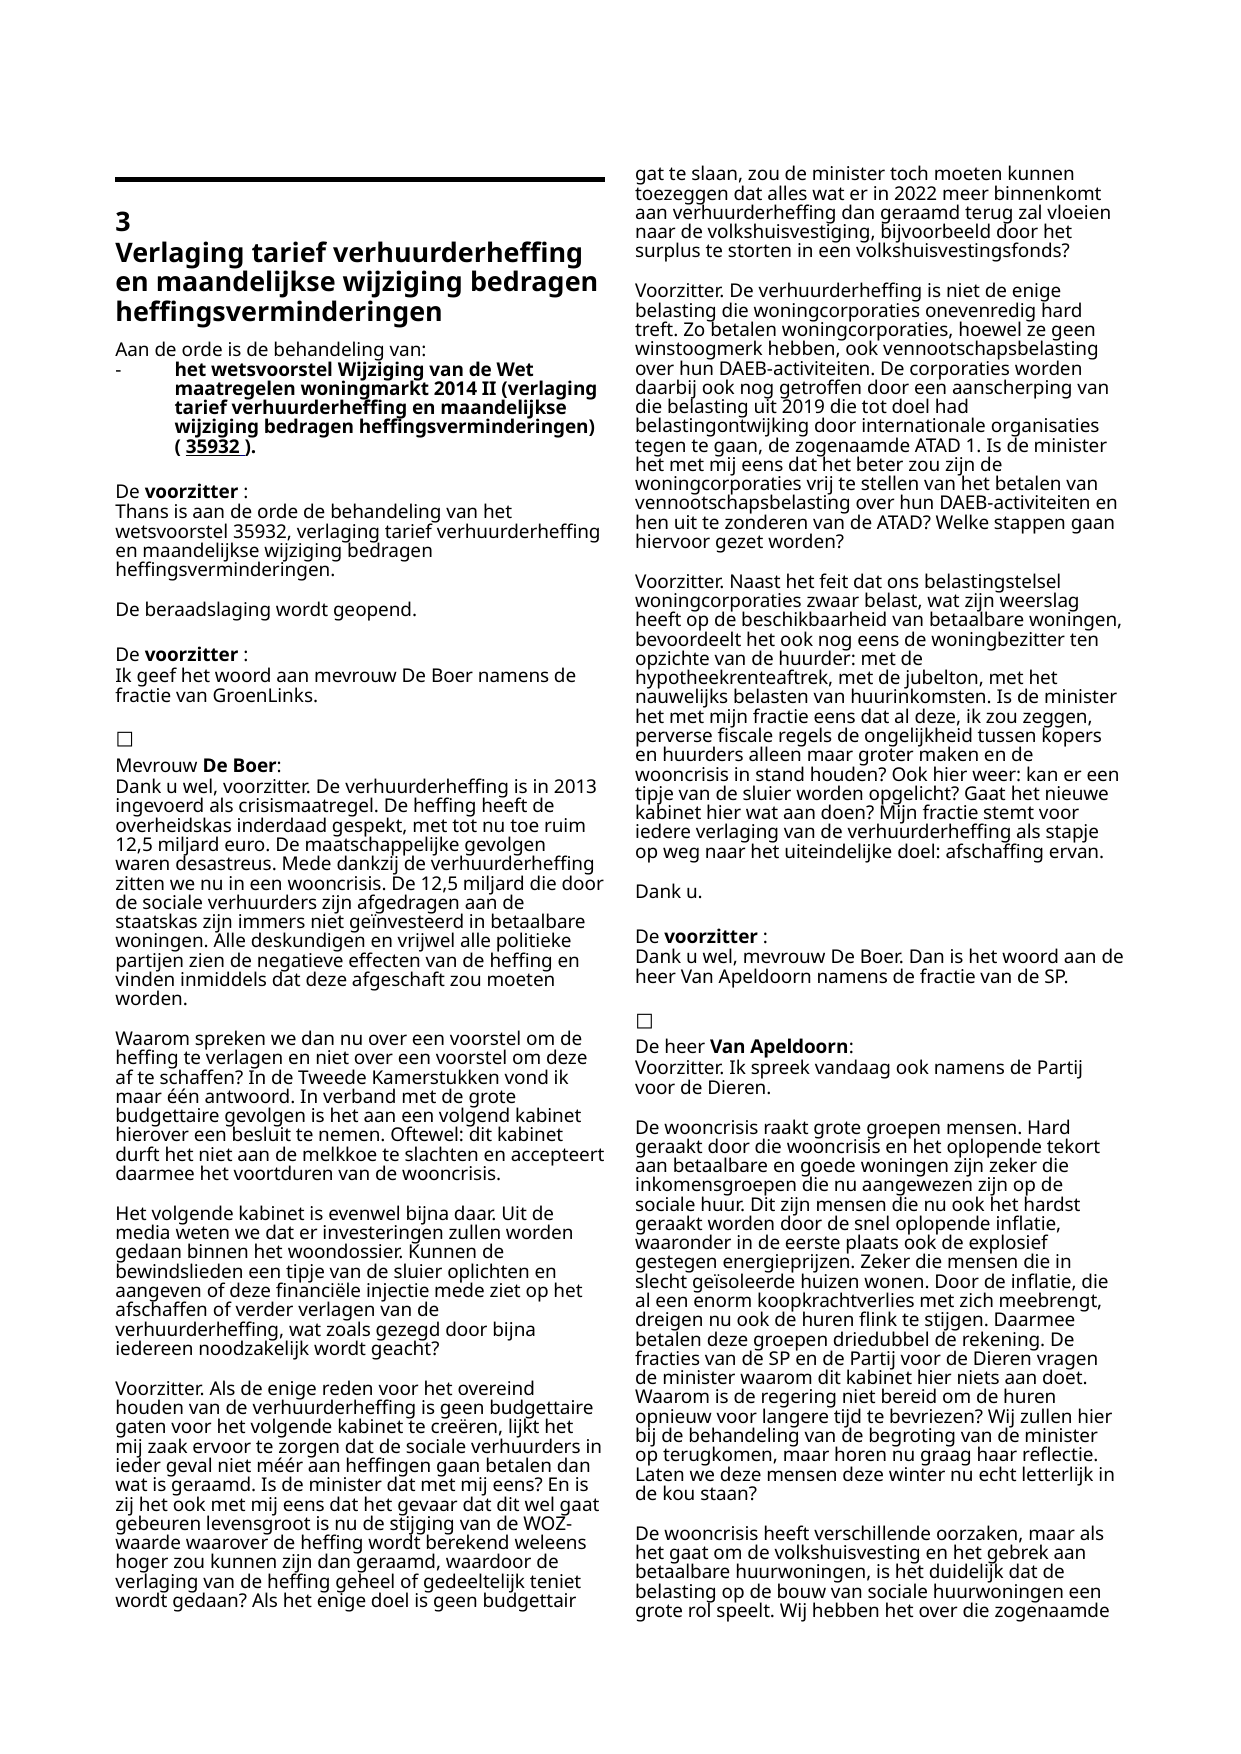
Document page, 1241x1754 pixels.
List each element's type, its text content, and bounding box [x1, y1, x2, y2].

text ⬜ [115, 727, 605, 752]
text Ik geef het woord aan mevrouw De Boer namens de fractie van GroenLinks. [115, 667, 605, 706]
text Het volgende kabinet is evenwel bijna daar. Uit de media weten we dat er investeringen zullen worden gedaan binnen het woondossier. Kunnen de bewindslieden een tipje van de sluier oplichten en aangeven of deze financiële injectie mede ziet op het afschaffen of verder verlagen van de verhuurderheffing, wat zoals gezegd door bijna iedereen noodzakelijk wordt geacht? [115, 1205, 605, 1359]
text Voorzitter. Ik spreek vandaag ook namens de Partij voor de Dieren. [635, 1059, 1125, 1098]
text De beraadslaging wordt geopend. [115, 601, 605, 621]
text De heer Van Apeldoorn: [635, 1034, 1125, 1059]
text Dank u. [635, 883, 1125, 902]
text gat te slaan, zou de minister toch moeten kunnen toezeggen dat alles wat er in 2022 meer binnenkomt aan verhuurderheffing dan geraamd terug zal vloeien naar de volkshuisvestiging, bijvoorbeeld door het surplus te storten in een volkshuisvestingsfonds? [635, 165, 1125, 262]
text Voorzitter. Als de enige reden voor het overeind houden van de verhuurderheffing is geen budgettaire gaten voor het volgende kabinet te creëren, lijkt het mij zaak ervoor te zorgen dat de sociale verhuurders in ieder geval niet méér aan heffingen gaan betalen dan wat is geraamd. Is de minister dat met mij eens? En is zij het ook met mij eens dat het gevaar dat dit wel gaat gebeuren levensgroot is nu de stijging van de WOZ-waarde waarover de heffing wordt berekend weleens hoger zou kunnen zijn dan geraamd, waardoor de verlaging van de heffing geheel of gedeeltelijk teniet wordt gedaan? Als het enige doel is geen budgettair [115, 1380, 605, 1611]
text De voorzitter : [115, 642, 605, 667]
text Dank u wel, mevrouw De Boer. Dan is het woord aan de heer Van Apeldoorn namens de fractie van de SP. [635, 948, 1125, 987]
text Thans is aan de orde de behandeling van het wetsvoorstel 35932, verlaging tarief verhuurderheffing en maandelijkse wijziging bedragen heffingsverminderingen. [115, 503, 605, 581]
text 3 [115, 203, 605, 239]
text Voorzitter. Naast het feit dat ons belastingstelsel woningcorporaties zwaar belast, wat zijn weerslag heeft op de beschikbaarheid van betaalbare woningen, bevoordeelt het ook nog eens de woningbezitter ten opzichte van de huurder: met de hypotheekrenteaftrek, met de jubelton, met het nauwelijks belasten van huurinkomsten. Is de minister het met mijn fractie eens dat al deze, ik zou zeggen, perverse fiscale regels de ongelijkheid tussen kopers en huurders alleen maar groter maken en de wooncrisis in stand houden? Ook hier weer: kan er een tipje van de sluier worden opgelicht? Gaat het nieuwe kabinet hier wat aan doen? Mijn fractie stemt voor iedere verlaging van de verhuurderheffing als stapje op weg naar het uiteindelijke doel: afschaffing ervan. [635, 573, 1125, 862]
text Voorzitter. De verhuurderheffing is niet de enige belasting die woningcorporaties onevenredig hard treft. Zo betalen woningcorporaties, hoewel ze geen winstoogmerk hebben, ook vennootschapsbelasting over hun DAEB-activiteiten. De corporaties worden daarbij ook nog getroffen door een aanscherping van die belasting uit 2019 die tot doel had belastingontwijking door internationale organisaties tegen te gaan, de zogenaamde ATAD 1. Is de minister het met mij eens dat het beter zou zijn de woningcorporaties vrij te stellen van het betalen van vennootschapsbelasting over hun DAEB-activiteiten en hen uit te zonderen van de ATAD? Welke stappen gaan hiervoor gezet worden? [635, 282, 1125, 552]
text ⬜ [635, 1008, 1125, 1034]
text De wooncrisis raakt grote groepen mensen. Hard geraakt door die wooncrisis en het oplopende tekort aan betaalbare en goede woningen zijn zeker die inkomensgroepen die nu aangewezen zijn op de sociale huur. Dit zijn mensen die nu ook het hardst geraakt worden door de snel oplopende inflatie, waaronder in de eerste plaats ook de explosief gestegen energieprijzen. Zeker die mensen die in slecht geïsoleerde huizen wonen. Door de inflatie, die al een enorm koopkrachtverlies met zich meebrengt, dreigen nu ook de huren flink te stijgen. Daarmee betalen deze groepen driedubbel de rekening. De fracties van de SP en de Partij voor de Dieren vragen de minister waarom dit kabinet hier niets aan doet. Waarom is de regering niet bereid om de huren opnieuw voor langere tijd te bevriezen? Wij zullen hier bij de behandeling van de begroting van de minister op terugkomen, maar horen nu graag haar reflectie. Laten we deze mensen deze winter nu echt letterlijk in de kou staan? [635, 1119, 1125, 1504]
text De voorzitter : [635, 923, 1125, 948]
text Verlaging tarief verhuurderheffing en maandelijkse wijziging bedragen heffingsverminderingen [115, 239, 605, 341]
text De voorzitter : [115, 478, 605, 503]
text Waarom spreken we dan nu over een voorstel om de heffing te verlagen en niet over een voorstel om deze af te schaffen? In de Tweede Kamerstukken vond ik maar één antwoord. In verband met de grote budgettaire gevolgen is het aan een volgend kabinet hierover een besluit te nemen. Oftewel: dit kabinet durft het niet aan de melkkoe te slachten en accepteert daarmee het voortduren van de wooncrisis. [115, 1030, 605, 1184]
text De wooncrisis heeft verschillende oorzaken, maar als het gaat om de volkshuisvesting en het gebrek aan betaalbare huurwoningen, is het duidelijk dat de belasting op de bouw van sociale huurwoningen een grote rol speelt. Wij hebben het over die zogenaamde [635, 1525, 1125, 1621]
text Mevrouw De Boer: [115, 752, 605, 778]
list het wetsvoorstel Wijziging van de Wet maatregelen woningmarkt 2014 II (verlaging tarief verhuurderheffing en maandelijkse wijziging bedragen heffingsverminderingen) ( 35932 ). [115, 361, 605, 457]
text Dank u wel, voorzitter. De verhuurderheffing is in 2013 ingevoerd als crisismaatregel. De heffing heeft de overheidskas inderdaad gespekt, met tot nu toe ruim 12,5 miljard euro. De maatschappelijke gevolgen waren desastreus. Mede dankzij de verhuurderheffing zitten we nu in een wooncrisis. De 12,5 miljard die door de sociale verhuurders zijn afgedragen aan de staatskas zijn immers niet geïnvesteerd in betaalbare woningen. Alle deskundigen en vrijwel alle politieke partijen zien de negatieve effecten van de heffing en vinden inmiddels dat deze afgeschaft zou moeten worden. [115, 778, 605, 1009]
text Aan de orde is de behandeling van: [115, 341, 605, 361]
